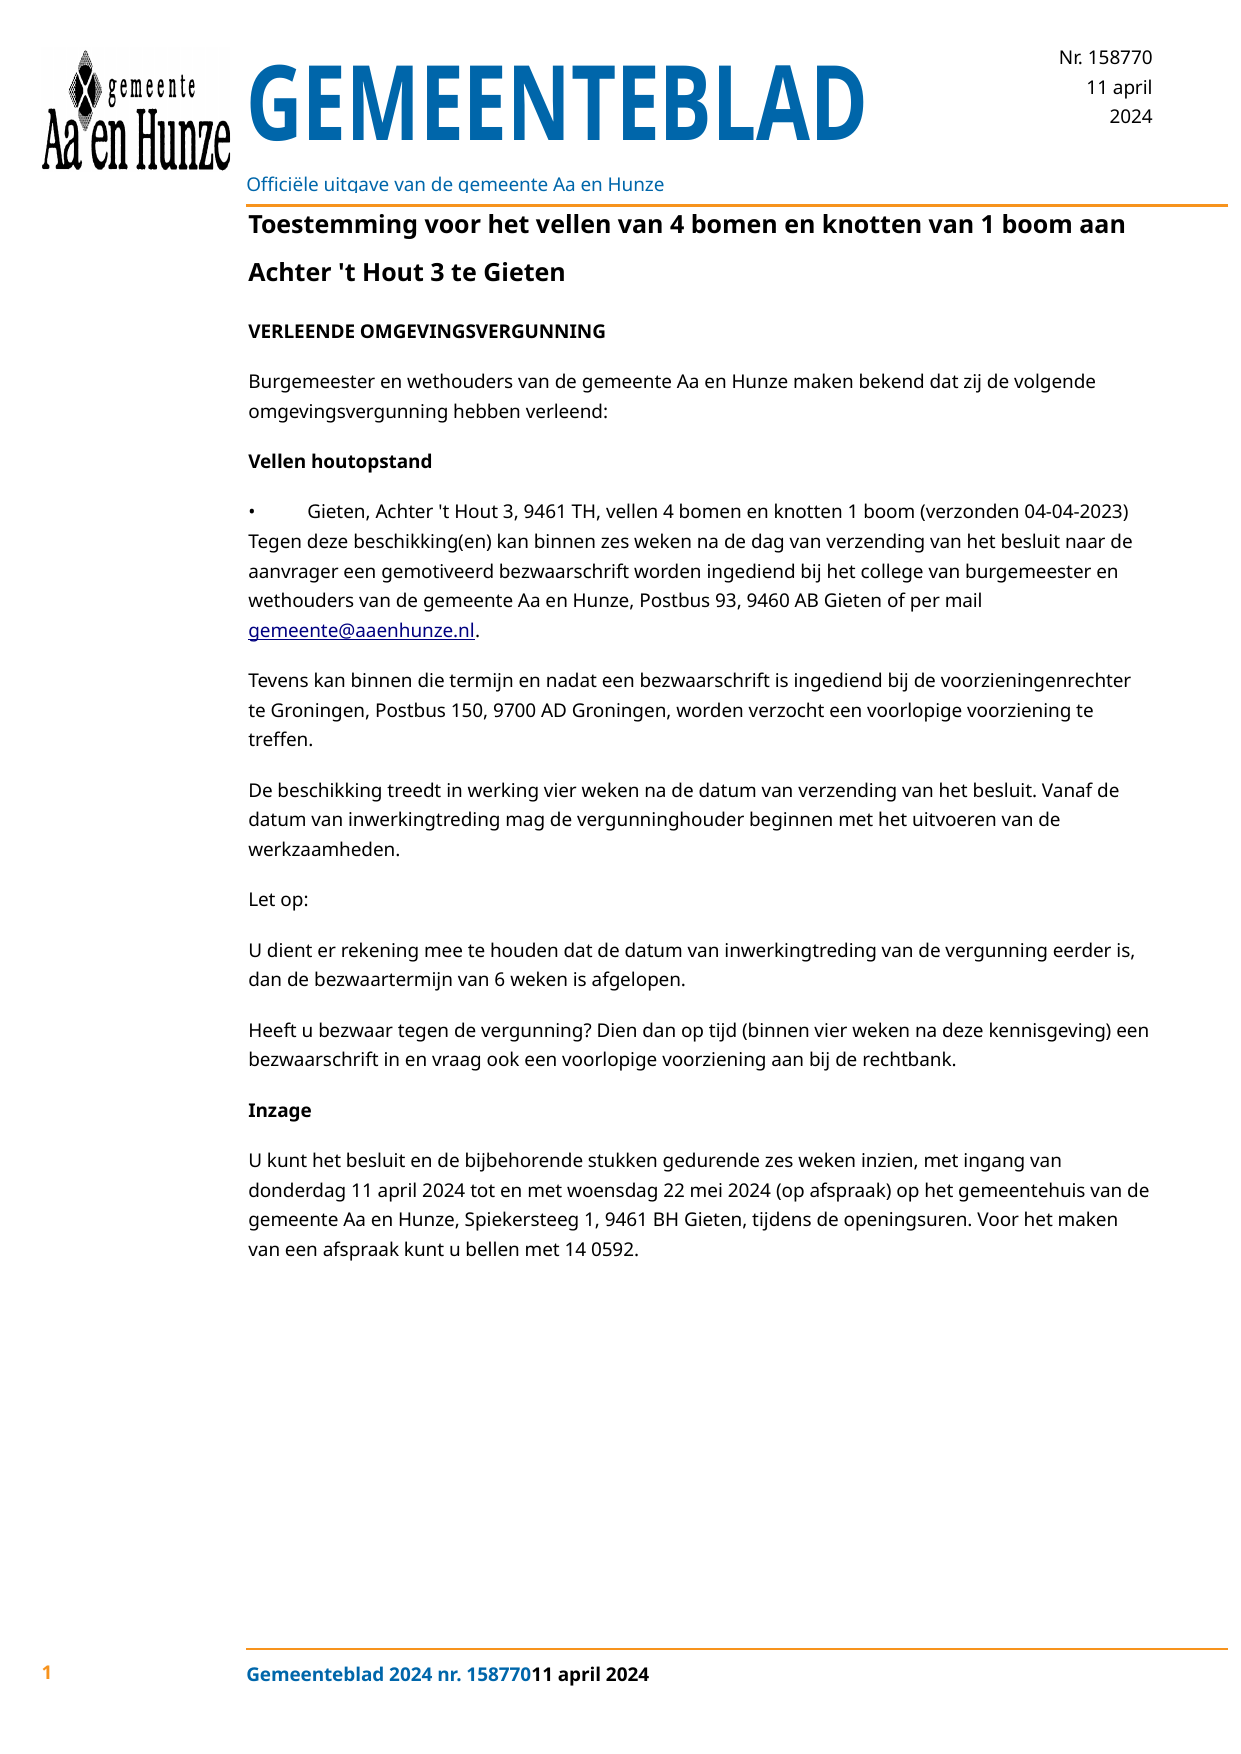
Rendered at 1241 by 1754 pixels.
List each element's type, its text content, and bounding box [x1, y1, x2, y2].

text Toestemming voor het vellen van 4 bomen en knotten van 1 boom aan Achter 't Hout 3 te Gieten [248, 207, 1152, 288]
text U dient er rekening mee te houden dat de datum van inwerkingtreding van de vergunning eerder is, dan de bezwaartermijn van 6 weken is afgelopen. [248, 937, 1152, 992]
text De beschikking treedt in werking vier weken na de datum van verzending van het besluit. Vanaf de datum van inwerkingtreding mag de vergunninghouder beginnen met het uitvoeren van de werkzaamheden. [248, 777, 1152, 862]
text Vellen houtopstand [248, 448, 1152, 474]
list Gieten, Achter 't Hout 3, 9461 TH, vellen 4 bomen en knotten 1 boom (verzonden 04-04-2023) [248, 499, 1152, 524]
text Tegen deze beschikking(en) kan binnen zes weken na de dag van verzending van het besluit naar de aanvrager een gemotiveerd bezwaarschrift worden ingediend bij het college van burgemeester en wethouders van de gemeente Aa en Hunze, Postbus 93, 9460 AB Gieten of per mail gemeente@aaenhunze.nl. [248, 528, 1152, 643]
text VERLEENDE OMGEVINGSVERGUNNING [248, 318, 1152, 344]
text Heeft u bezwaar tegen de vergunning? Dien dan op tijd (binnen vier weken na deze kennisgeving) een bezwaarschrift in en vraag ook een voorlopige voorziening aan bij de rechtbank. [248, 1017, 1152, 1072]
text Let op: [248, 887, 1152, 912]
picture [41, 47, 231, 172]
text Tevens kan binnen die termijn en nadat een bezwaarschrift is ingediend bij de voorzieningenrechter te Groningen, Postbus 150, 9700 AD Groningen, worden verzocht een voorlopige voorziening te treffen. [248, 667, 1152, 752]
text Inzage [248, 1097, 1152, 1123]
text U kunt het besluit en de bijbehorende stukken gedurende zes weken inzien, met ingang van donderdag 11 april 2024 tot en met woensdag 22 mei 2024 (op afspraak) op het gemeentehuis van de gemeente Aa en Hunze, Spiekersteeg 1, 9461 BH Gieten, tijdens de openingsuren. Voor het maken van een afspraak kunt u bellen met 14 0592. [248, 1147, 1152, 1262]
text Burgemeester en wethouders van de gemeente Aa en Hunze maken bekend dat zij de volgende omgevingsvergunning hebben verleend: [248, 368, 1152, 424]
